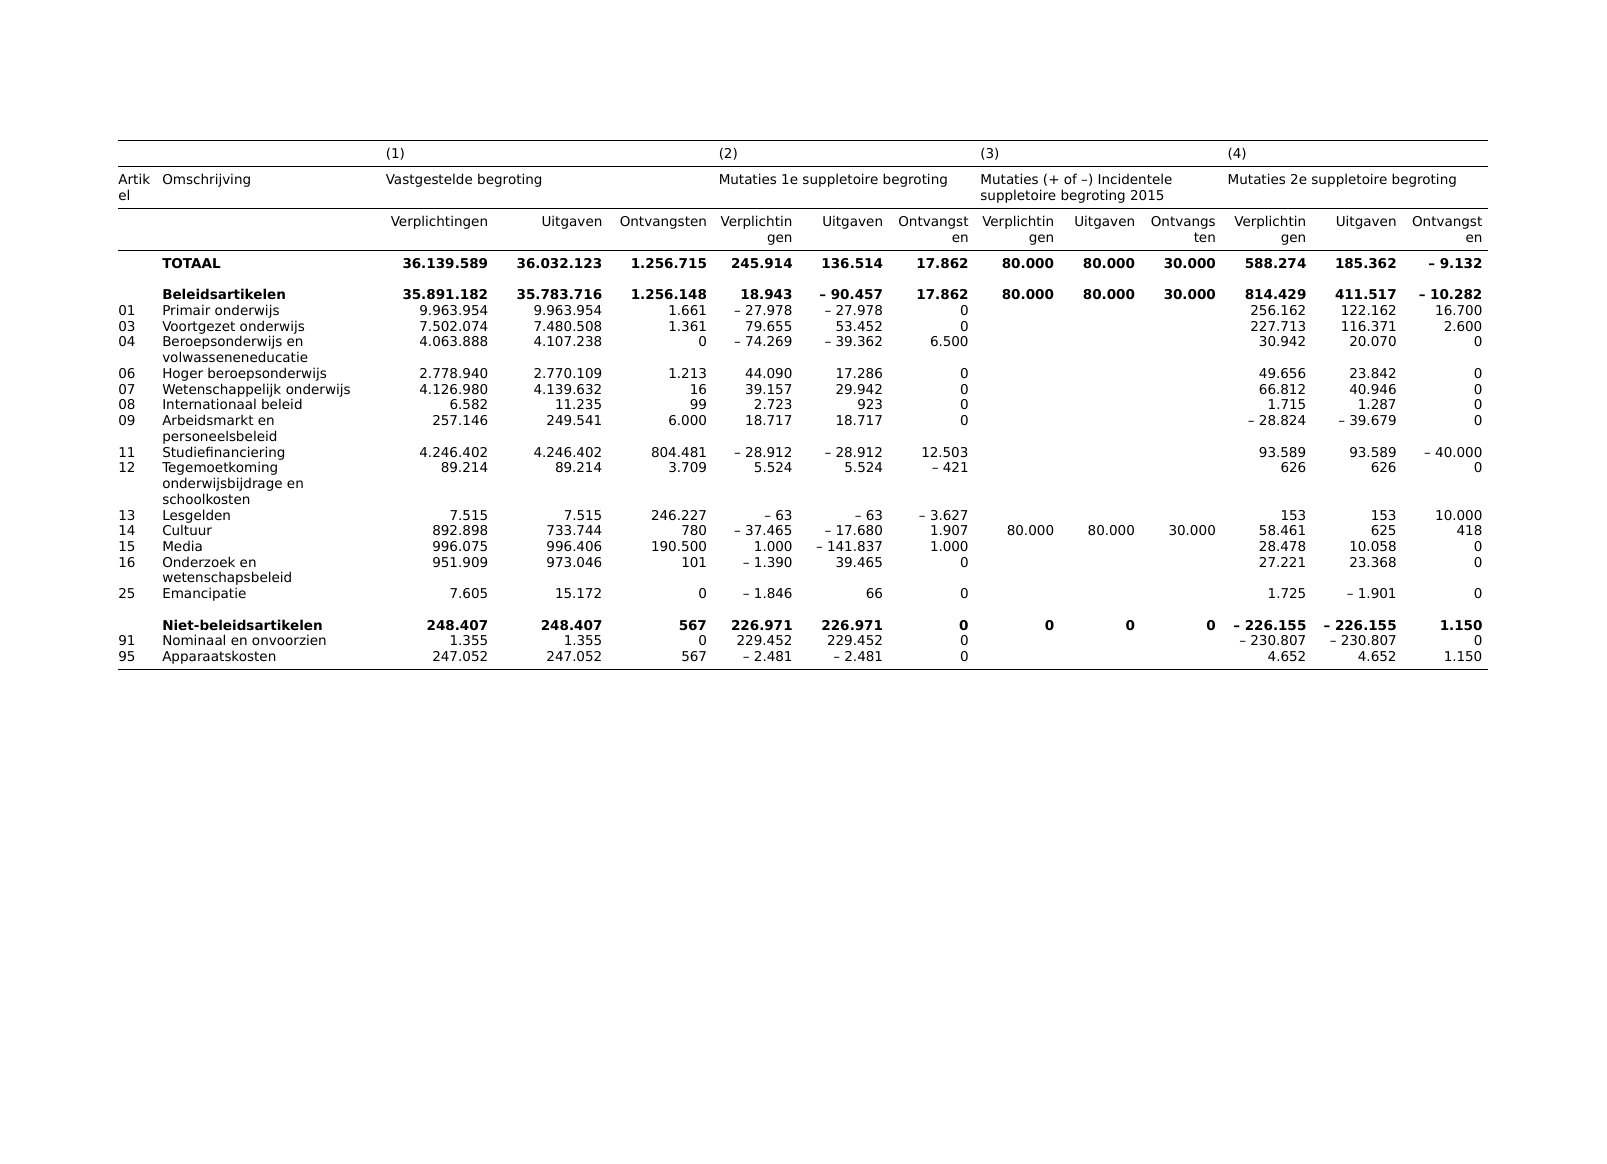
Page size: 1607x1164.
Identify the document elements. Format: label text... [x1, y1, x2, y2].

table_cell 17.286 [798, 366, 889, 381]
table_cell Mutaties 1e suppletoire begroting [713, 167, 974, 208]
table_cell [494, 602, 608, 617]
table_cell Apparaatskosten [156, 649, 380, 669]
table_cell 1.256.148 [608, 287, 713, 303]
table_cell 93.589 [1222, 444, 1312, 460]
table_cell [974, 319, 1060, 334]
table_cell – 27.978 [713, 303, 798, 318]
table_cell [974, 397, 1060, 413]
table_header [118, 141, 156, 166]
table_cell [798, 271, 889, 287]
table_cell 13 [118, 507, 156, 523]
table_cell 0 [1060, 618, 1141, 633]
table_cell Verplichtingen [713, 209, 798, 250]
table_cell 1.213 [608, 366, 713, 381]
table_header (4) [1222, 141, 1488, 166]
table_cell 30.000 [1141, 251, 1222, 271]
table_cell 0 [889, 303, 974, 318]
table_cell [380, 602, 494, 617]
table_cell Internationaal beleid [156, 397, 380, 413]
table_cell [1141, 366, 1222, 381]
table_cell 91 [118, 633, 156, 649]
table_cell 780 [608, 523, 713, 539]
table_cell 0 [1402, 555, 1488, 586]
table_cell Media [156, 539, 380, 554]
table_cell Ontvangsten [608, 209, 713, 250]
table_cell 951.909 [380, 555, 494, 586]
table_cell [118, 618, 156, 633]
table_cell [974, 586, 1060, 602]
table_cell 10.000 [1402, 507, 1488, 523]
table_cell 53.452 [798, 319, 889, 334]
table_cell 257.146 [380, 413, 494, 444]
table_cell 18.943 [713, 287, 798, 303]
table_cell 15.172 [494, 586, 608, 602]
table_cell [1060, 366, 1141, 381]
table_cell Cultuur [156, 523, 380, 539]
table_cell [1141, 555, 1222, 586]
table_cell – 28.912 [713, 444, 798, 460]
table_cell 0 [608, 633, 713, 649]
table_cell 1.355 [380, 633, 494, 649]
table_cell – 141.837 [798, 539, 889, 554]
table_cell 30.942 [1222, 334, 1312, 366]
table_cell [156, 271, 380, 287]
table_cell 9.963.954 [380, 303, 494, 318]
table_cell 89.214 [494, 460, 608, 507]
table_cell Verplichtingen [380, 209, 494, 250]
table_cell [974, 602, 1060, 617]
table_cell 411.517 [1312, 287, 1402, 303]
table_cell – 2.481 [798, 649, 889, 669]
table_cell 923 [798, 397, 889, 413]
table_cell [974, 366, 1060, 381]
table_cell 80.000 [1060, 523, 1141, 539]
table_cell [1060, 602, 1141, 617]
table_cell [889, 602, 974, 617]
table_cell 30.000 [1141, 523, 1222, 539]
table_cell – 39.362 [798, 334, 889, 366]
table_header (2) [713, 141, 974, 166]
table_cell 567 [608, 649, 713, 669]
table_cell 9.963.954 [494, 303, 608, 318]
table_cell [1141, 381, 1222, 397]
table_cell [1060, 413, 1141, 444]
table_cell 136.514 [798, 251, 889, 271]
table_cell [1141, 460, 1222, 507]
table_cell 17.862 [889, 251, 974, 271]
table_cell [1141, 633, 1222, 649]
table_cell [1141, 334, 1222, 366]
table_cell [1141, 602, 1222, 617]
table_cell 733.744 [494, 523, 608, 539]
table_cell 6.500 [889, 334, 974, 366]
table_cell 2.770.109 [494, 366, 608, 381]
table_cell [118, 602, 156, 617]
table_cell 0 [889, 397, 974, 413]
table_cell 15 [118, 539, 156, 554]
table_cell 1.361 [608, 319, 713, 334]
table_cell – 10.282 [1402, 287, 1488, 303]
table_cell Uitgaven [494, 209, 608, 250]
table_cell 1.150 [1402, 618, 1488, 633]
table_cell 27.221 [1222, 555, 1312, 586]
table_cell 248.407 [494, 618, 608, 633]
table_cell 227.713 [1222, 319, 1312, 334]
table_cell 08 [118, 397, 156, 413]
table_cell – 63 [798, 507, 889, 523]
table_cell 36.139.589 [380, 251, 494, 271]
table_cell [156, 602, 380, 617]
table_cell Mutaties 2e suppletoire begroting [1222, 167, 1488, 208]
table_cell 5.524 [798, 460, 889, 507]
table_cell 0 [1402, 334, 1488, 366]
table_cell 44.090 [713, 366, 798, 381]
table_cell Arbeidsmarkt en personeelsbeleid [156, 413, 380, 444]
table_cell Omschrijving [156, 167, 380, 208]
table_cell [1402, 602, 1488, 617]
table_cell – 74.269 [713, 334, 798, 366]
table_cell [1222, 271, 1312, 287]
table_cell [156, 209, 380, 250]
table_cell 16.700 [1402, 303, 1488, 318]
table_cell Ontvangsten [1141, 209, 1222, 250]
table_cell Vastgestelde begroting [380, 167, 713, 208]
table_cell 247.052 [380, 649, 494, 669]
table_cell 226.971 [798, 618, 889, 633]
table_cell 3.709 [608, 460, 713, 507]
table_cell 0 [889, 413, 974, 444]
table_cell 23.842 [1312, 366, 1402, 381]
table_cell 20.070 [1312, 334, 1402, 366]
table_cell [118, 251, 156, 271]
table_cell [1060, 586, 1141, 602]
table_cell [118, 209, 156, 250]
table_cell [1060, 539, 1141, 554]
table_cell 245.914 [713, 251, 798, 271]
table_cell 996.406 [494, 539, 608, 554]
table_cell [1060, 334, 1141, 366]
table_cell [798, 602, 889, 617]
table_cell Verplichtingen [974, 209, 1060, 250]
table_cell 122.162 [1312, 303, 1402, 318]
table_cell 625 [1312, 523, 1402, 539]
table_cell 1.661 [608, 303, 713, 318]
table_cell 1.725 [1222, 586, 1312, 602]
table_cell – 421 [889, 460, 974, 507]
table_cell 0 [1402, 633, 1488, 649]
table_cell 28.478 [1222, 539, 1312, 554]
table_cell [1060, 507, 1141, 523]
table_cell [974, 539, 1060, 554]
table_cell 25 [118, 586, 156, 602]
table_cell 4.652 [1222, 649, 1312, 669]
table_header (1) [380, 141, 713, 166]
table_cell 418 [1402, 523, 1488, 539]
table_cell – 230.807 [1312, 633, 1402, 649]
table_cell [1060, 381, 1141, 397]
table_cell [1141, 649, 1222, 669]
table_cell 36.032.123 [494, 251, 608, 271]
table_cell 7.515 [380, 507, 494, 523]
table_cell – 39.679 [1312, 413, 1402, 444]
table_cell 101 [608, 555, 713, 586]
table_cell 892.898 [380, 523, 494, 539]
table_cell Onderzoek en wetenschapsbeleid [156, 555, 380, 586]
table_cell [118, 287, 156, 303]
table_cell 93.589 [1312, 444, 1402, 460]
table_cell Mutaties (+ of –) Incidentele suppletoire begroting 2015 [974, 167, 1222, 208]
table_cell [1222, 602, 1312, 617]
table_cell 0 [1402, 586, 1488, 602]
table_cell 0 [1402, 460, 1488, 507]
table_cell 03 [118, 319, 156, 334]
table_cell Wetenschappelijk onderwijs [156, 381, 380, 397]
table_cell Niet-beleidsartikelen [156, 618, 380, 633]
table_cell 39.157 [713, 381, 798, 397]
table_cell [1060, 319, 1141, 334]
table_cell 80.000 [1060, 287, 1141, 303]
table_cell 0 [889, 555, 974, 586]
table_cell 1.287 [1312, 397, 1402, 413]
table_cell 14 [118, 523, 156, 539]
table_cell [974, 381, 1060, 397]
table_cell 4.107.238 [494, 334, 608, 366]
table_cell 1.256.715 [608, 251, 713, 271]
table_cell – 40.000 [1402, 444, 1488, 460]
table_cell 246.227 [608, 507, 713, 523]
table_cell 0 [608, 586, 713, 602]
table_cell 0 [1141, 618, 1222, 633]
table_cell 66.812 [1222, 381, 1312, 397]
table_cell [1060, 633, 1141, 649]
table_cell 12.503 [889, 444, 974, 460]
table_cell 1.000 [713, 539, 798, 554]
table_cell – 90.457 [798, 287, 889, 303]
table_cell 80.000 [974, 287, 1060, 303]
table_cell Uitgaven [1312, 209, 1402, 250]
table_cell 4.126.980 [380, 381, 494, 397]
table_cell 4.246.402 [494, 444, 608, 460]
table_cell 0 [1402, 366, 1488, 381]
table_cell 7.480.508 [494, 319, 608, 334]
table_cell 229.452 [713, 633, 798, 649]
table_cell 226.971 [713, 618, 798, 633]
table_cell 973.046 [494, 555, 608, 586]
table_cell [1141, 586, 1222, 602]
table_cell 16 [608, 381, 713, 397]
table_cell 626 [1312, 460, 1402, 507]
table_cell Beroepsonderwijs en volwasseneneducatie [156, 334, 380, 366]
table_cell – 3.627 [889, 507, 974, 523]
table_cell [974, 271, 1060, 287]
table_cell 58.461 [1222, 523, 1312, 539]
table_cell [974, 507, 1060, 523]
table_cell Ontvangsten [889, 209, 974, 250]
table_cell 11.235 [494, 397, 608, 413]
table_cell [974, 413, 1060, 444]
table_cell [1060, 271, 1141, 287]
table_cell [1060, 397, 1141, 413]
table_cell 0 [889, 618, 974, 633]
table_cell Nominaal en onvoorzien [156, 633, 380, 649]
table_cell [1060, 444, 1141, 460]
table_cell 588.274 [1222, 251, 1312, 271]
table_cell 23.368 [1312, 555, 1402, 586]
table_cell [889, 271, 974, 287]
table_cell Artikel [118, 167, 156, 208]
table_cell 0 [1402, 381, 1488, 397]
table_cell [1060, 303, 1141, 318]
table_cell 2.778.940 [380, 366, 494, 381]
table_cell [1141, 271, 1222, 287]
table_cell 39.465 [798, 555, 889, 586]
table_cell 1.355 [494, 633, 608, 649]
table_cell 4.139.632 [494, 381, 608, 397]
table_cell 18.717 [713, 413, 798, 444]
table_cell [118, 271, 156, 287]
table_cell 11 [118, 444, 156, 460]
table_cell [1060, 460, 1141, 507]
table_cell 248.407 [380, 618, 494, 633]
table_cell 4.246.402 [380, 444, 494, 460]
table_cell 1.150 [1402, 649, 1488, 669]
table_cell [380, 271, 494, 287]
table_cell Lesgelden [156, 507, 380, 523]
table_cell – 27.978 [798, 303, 889, 318]
table_cell 0 [889, 381, 974, 397]
table_cell [1141, 444, 1222, 460]
table_cell 10.058 [1312, 539, 1402, 554]
table_cell [1141, 507, 1222, 523]
table_cell 153 [1312, 507, 1402, 523]
table_cell 04 [118, 334, 156, 366]
table_cell [713, 271, 798, 287]
table_cell Emancipatie [156, 586, 380, 602]
table_cell 567 [608, 618, 713, 633]
table_cell Tegemoetkoming onderwijsbijdrage en schoolkosten [156, 460, 380, 507]
table_cell 79.655 [713, 319, 798, 334]
table_cell – 17.680 [798, 523, 889, 539]
table_cell 66 [798, 586, 889, 602]
table_cell [974, 444, 1060, 460]
table_cell [974, 334, 1060, 366]
table_cell 5.524 [713, 460, 798, 507]
table_cell 996.075 [380, 539, 494, 554]
table_cell [1060, 649, 1141, 669]
table_cell – 1.390 [713, 555, 798, 586]
table_cell 29.942 [798, 381, 889, 397]
table_cell – 1.901 [1312, 586, 1402, 602]
table_cell – 226.155 [1222, 618, 1312, 633]
table_cell 16 [118, 555, 156, 586]
table_cell 35.783.716 [494, 287, 608, 303]
table_cell 09 [118, 413, 156, 444]
table_cell – 9.132 [1402, 251, 1488, 271]
table_cell Uitgaven [1060, 209, 1141, 250]
table_cell 40.946 [1312, 381, 1402, 397]
table_cell 7.515 [494, 507, 608, 523]
table_cell 153 [1222, 507, 1312, 523]
table_cell 247.052 [494, 649, 608, 669]
table_cell 814.429 [1222, 287, 1312, 303]
table_cell Verplichtingen [1222, 209, 1312, 250]
table_cell 6.582 [380, 397, 494, 413]
table_cell [1312, 602, 1402, 617]
table_cell [1060, 555, 1141, 586]
table_cell 2.600 [1402, 319, 1488, 334]
table_cell [608, 271, 713, 287]
table_cell 0 [1402, 539, 1488, 554]
table_cell [1141, 303, 1222, 318]
table_cell [494, 271, 608, 287]
table_cell – 1.846 [713, 586, 798, 602]
table_cell 7.502.074 [380, 319, 494, 334]
table_cell 116.371 [1312, 319, 1402, 334]
table_cell Voortgezet onderwijs [156, 319, 380, 334]
table_cell 0 [974, 618, 1060, 633]
table_cell 95 [118, 649, 156, 669]
table_cell – 28.912 [798, 444, 889, 460]
table_cell 7.605 [380, 586, 494, 602]
table_cell 18.717 [798, 413, 889, 444]
table_cell TOTAAL [156, 251, 380, 271]
table_cell 6.000 [608, 413, 713, 444]
table_header [156, 141, 380, 166]
table_cell 35.891.182 [380, 287, 494, 303]
table_cell [1141, 413, 1222, 444]
table_cell 0 [889, 366, 974, 381]
table_cell [1141, 319, 1222, 334]
table_cell 17.862 [889, 287, 974, 303]
table_cell 0 [889, 586, 974, 602]
table_cell [1141, 397, 1222, 413]
table_cell Uitgaven [798, 209, 889, 250]
table_cell [974, 649, 1060, 669]
table_cell 1.000 [889, 539, 974, 554]
table_cell – 63 [713, 507, 798, 523]
table_cell 0 [889, 633, 974, 649]
table_cell – 37.465 [713, 523, 798, 539]
table_cell Primair onderwijs [156, 303, 380, 318]
table_header (3) [974, 141, 1222, 166]
table_cell [1402, 271, 1488, 287]
table_cell 12 [118, 460, 156, 507]
table_cell Beleidsartikelen [156, 287, 380, 303]
table_cell 626 [1222, 460, 1312, 507]
table_cell 190.500 [608, 539, 713, 554]
table_cell 1.907 [889, 523, 974, 539]
table_cell 0 [889, 649, 974, 669]
table_cell Studiefinanciering [156, 444, 380, 460]
table_cell 804.481 [608, 444, 713, 460]
table_cell 80.000 [974, 251, 1060, 271]
table_cell 0 [1402, 397, 1488, 413]
table_cell [1312, 271, 1402, 287]
table_cell 80.000 [974, 523, 1060, 539]
table_cell 01 [118, 303, 156, 318]
table_cell [713, 602, 798, 617]
table_cell [974, 633, 1060, 649]
table_cell 07 [118, 381, 156, 397]
table_cell 30.000 [1141, 287, 1222, 303]
table_cell – 28.824 [1222, 413, 1312, 444]
table_cell 80.000 [1060, 251, 1141, 271]
table_cell – 226.155 [1312, 618, 1402, 633]
table_cell – 230.807 [1222, 633, 1312, 649]
table_cell [608, 602, 713, 617]
table_cell 185.362 [1312, 251, 1402, 271]
table_cell 89.214 [380, 460, 494, 507]
table_cell 49.656 [1222, 366, 1312, 381]
table_cell 4.652 [1312, 649, 1402, 669]
table_cell 99 [608, 397, 713, 413]
table_cell – 2.481 [713, 649, 798, 669]
table_cell [974, 460, 1060, 507]
table_cell 06 [118, 366, 156, 381]
table_cell 1.715 [1222, 397, 1312, 413]
table_cell 4.063.888 [380, 334, 494, 366]
table_cell 2.723 [713, 397, 798, 413]
table_cell [974, 555, 1060, 586]
table_cell 256.162 [1222, 303, 1312, 318]
table_cell 0 [889, 319, 974, 334]
table_cell [974, 303, 1060, 318]
table_cell 0 [1402, 413, 1488, 444]
table_cell 249.541 [494, 413, 608, 444]
table_cell Hoger beroepsonderwijs [156, 366, 380, 381]
table_cell 0 [608, 334, 713, 366]
table_cell Ontvangsten [1402, 209, 1488, 250]
table_cell 229.452 [798, 633, 889, 649]
table_cell [1141, 539, 1222, 554]
